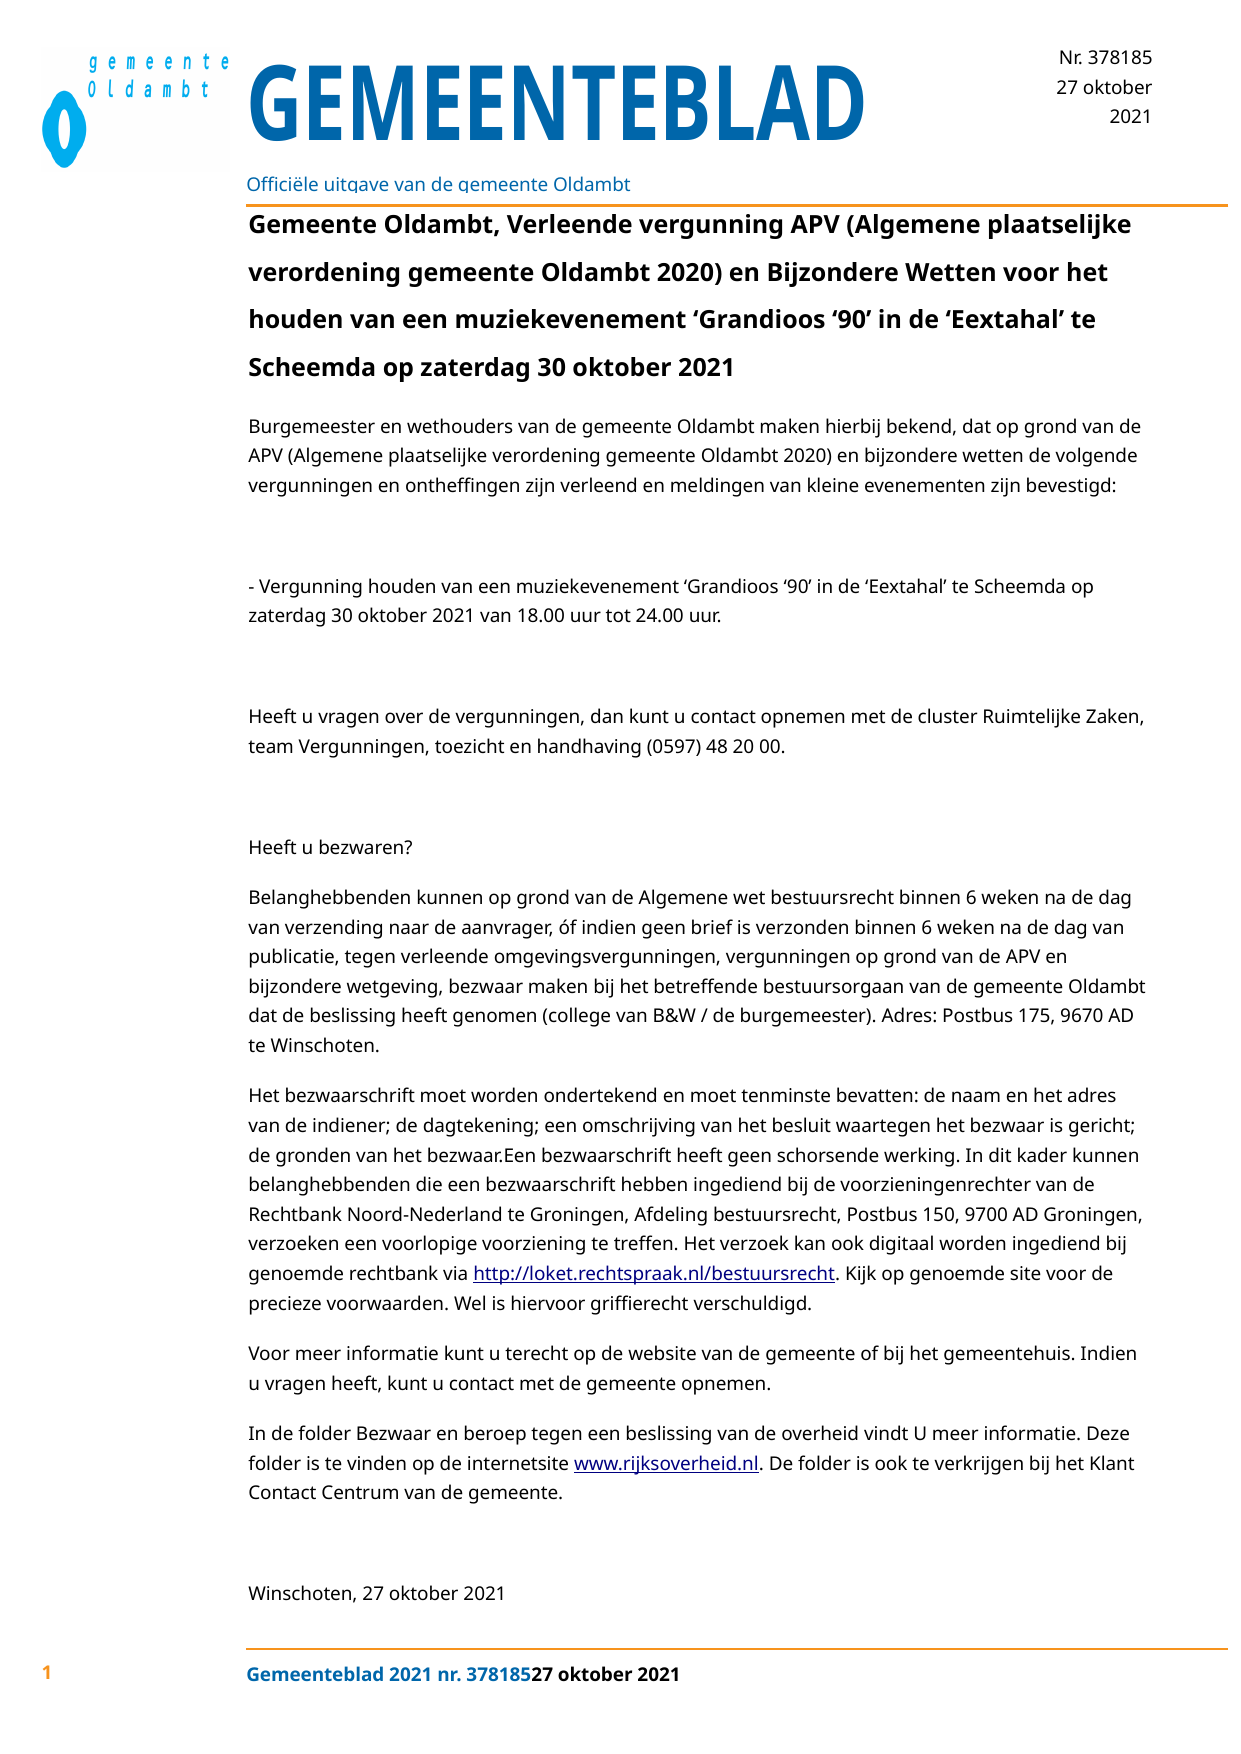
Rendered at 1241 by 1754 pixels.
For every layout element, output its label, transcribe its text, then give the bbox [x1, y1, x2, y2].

text Burgemeester en wethouders van de gemeente Oldambt maken hierbij bekend, dat op grond van de APV (Algemene plaatselijke verordening gemeente Oldambt 2020) en bijzondere wetten de volgende vergunningen en ontheffingen zijn verleend en meldingen van kleine evenementen zijn bevestigd: [248, 413, 1152, 498]
text Winschoten, 27 oktober 2021 [248, 1580, 1152, 1606]
text Belanghebbenden kunnen op grond van de Algemene wet bestuursrecht binnen 6 weken na de dag van verzending naar de aanvrager, óf indien geen brief is verzonden binnen 6 weken na de dag van publicatie, tegen verleende omgevingsvergunningen, vergunningen op grond van de APV en bijzondere wetgeving, bezwaar maken bij het betreffende bestuursorgaan van de gemeente Oldambt dat de beslissing heeft genomen (college van B&W / de burgemeester). Adres: Postbus 175, 9670 AD te Winschoten. [248, 884, 1152, 1058]
picture [41, 47, 231, 172]
text In de folder Bezwaar en beroep tegen een beslissing van de overheid vindt U meer informatie. Deze folder is te vinden op de internetsite www.rijksoverheid.nl. De folder is ook te verkrijgen bij het Klant Contact Centrum van de gemeente. [248, 1420, 1152, 1505]
text Voor meer informatie kunt u terecht op de website van de gemeente of bij het gemeentehuis. Indien u vragen heeft, kunt u contact met de gemeente opnemen. [248, 1340, 1152, 1396]
text Het bezwaarschrift moet worden ondertekend en moet tenminste bevatten: de naam en het adres van de indiener; de dagtekening; een omschrijving van het besluit waartegen het bezwaar is gericht; de gronden van het bezwaar.Een bezwaarschrift heeft geen schorsende werking. In dit kader kunnen belanghebbenden die een bezwaarschrift hebben ingediend bij de voorzieningenrechter van de Rechtbank Noord-Nederland te Groningen, Afdeling bestuursrecht, Postbus 150, 9700 AD Groningen, verzoeken een voorlopige voorziening te treffen. Het verzoek kan ook digitaal worden ingediend bij genoemde rechtbank via http://loket.rechtspraak.nl/bestuursrecht. Kijk op genoemde site voor de precieze voorwaarden. Wel is hiervoor griffierecht verschuldigd. [248, 1083, 1152, 1316]
text - Vergunning houden van een muziekevenement ‘Grandioos ‘90’ in de ‘Eextahal’ te Scheemda op zaterdag 30 oktober 2021 van 18.00 uur tot 24.00 uur. [248, 573, 1152, 628]
text Gemeente Oldambt, Verleende vergunning APV (Algemene plaatselijke verordening gemeente Oldambt 2020) en Bijzondere Wetten voor het houden van een muziekevenement ‘Grandioos ‘90’ in de ‘Eextahal’ te Scheemda op zaterdag 30 oktober 2021 [248, 207, 1152, 384]
text Heeft u bezwaren? [248, 834, 1152, 860]
text Heeft u vragen over de vergunningen, dan kunt u contact opnemen met de cluster Ruimtelijke Zaken, team Vergunningen, toezicht en handhaving (0597) 48 20 00. [248, 703, 1152, 759]
